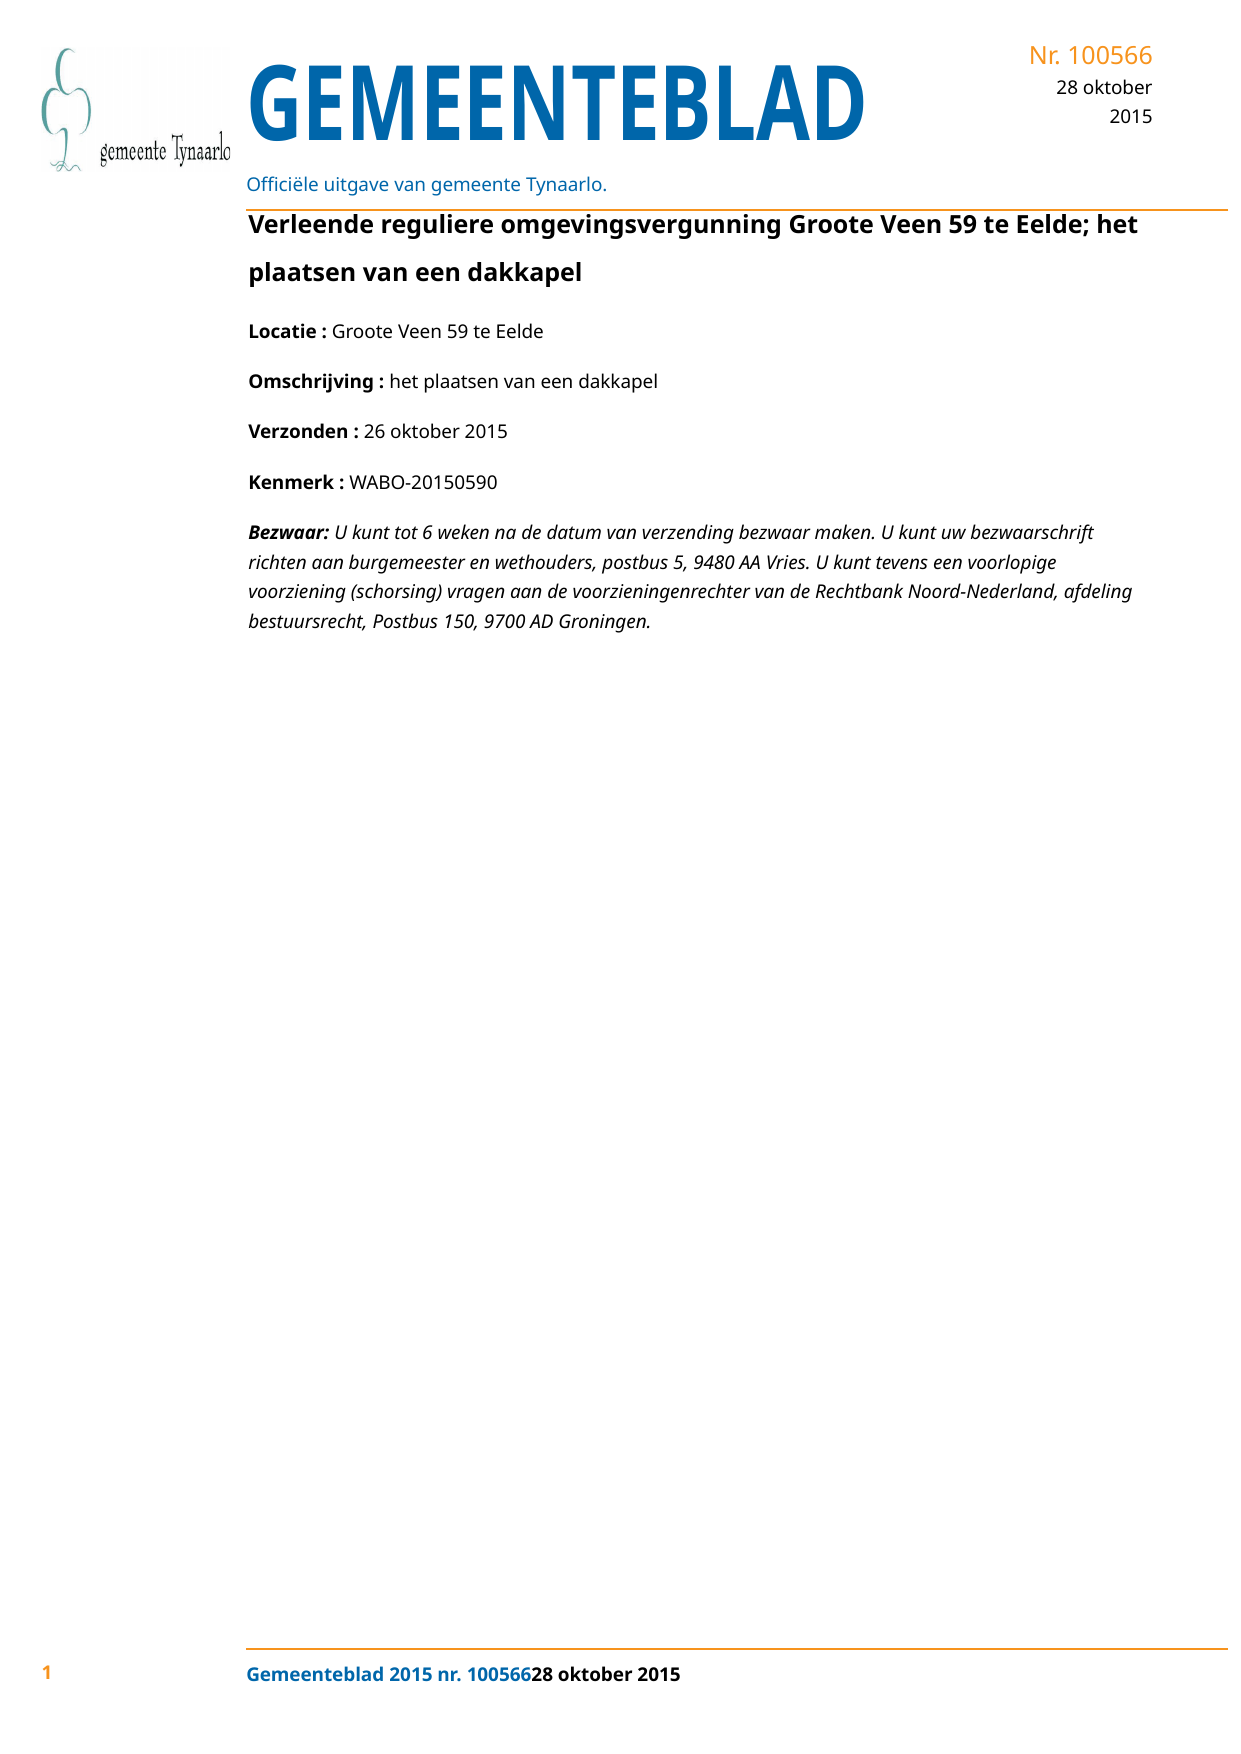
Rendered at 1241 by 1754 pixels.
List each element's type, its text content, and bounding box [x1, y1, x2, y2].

text Bezwaar: U kunt tot 6 weken na de datum van verzending bezwaar maken. U kunt uw bezwaarschrift richten aan burgemeester en wethouders, postbus 5, 9480 AA Vries. U kunt tevens een voorlopige voorziening (schorsing) vragen aan de voorzieningenrechter van de Rechtbank Noord-Nederland, afdeling bestuursrecht, Postbus 150, 9700 AD Groningen. [248, 519, 1152, 634]
picture [41, 47, 231, 172]
text Omschrijving : het plaatsen van een dakkapel [248, 368, 1152, 394]
text Verleende reguliere omgevingsvergunning Groote Veen 59 te Eelde; het plaatsen van een dakkapel [248, 211, 1152, 288]
text Locatie : Groote Veen 59 te Eelde [248, 318, 1152, 344]
text Verzonden : 26 oktober 2015 [248, 419, 1152, 444]
text Kenmerk : WABO-20150590 [248, 469, 1152, 495]
